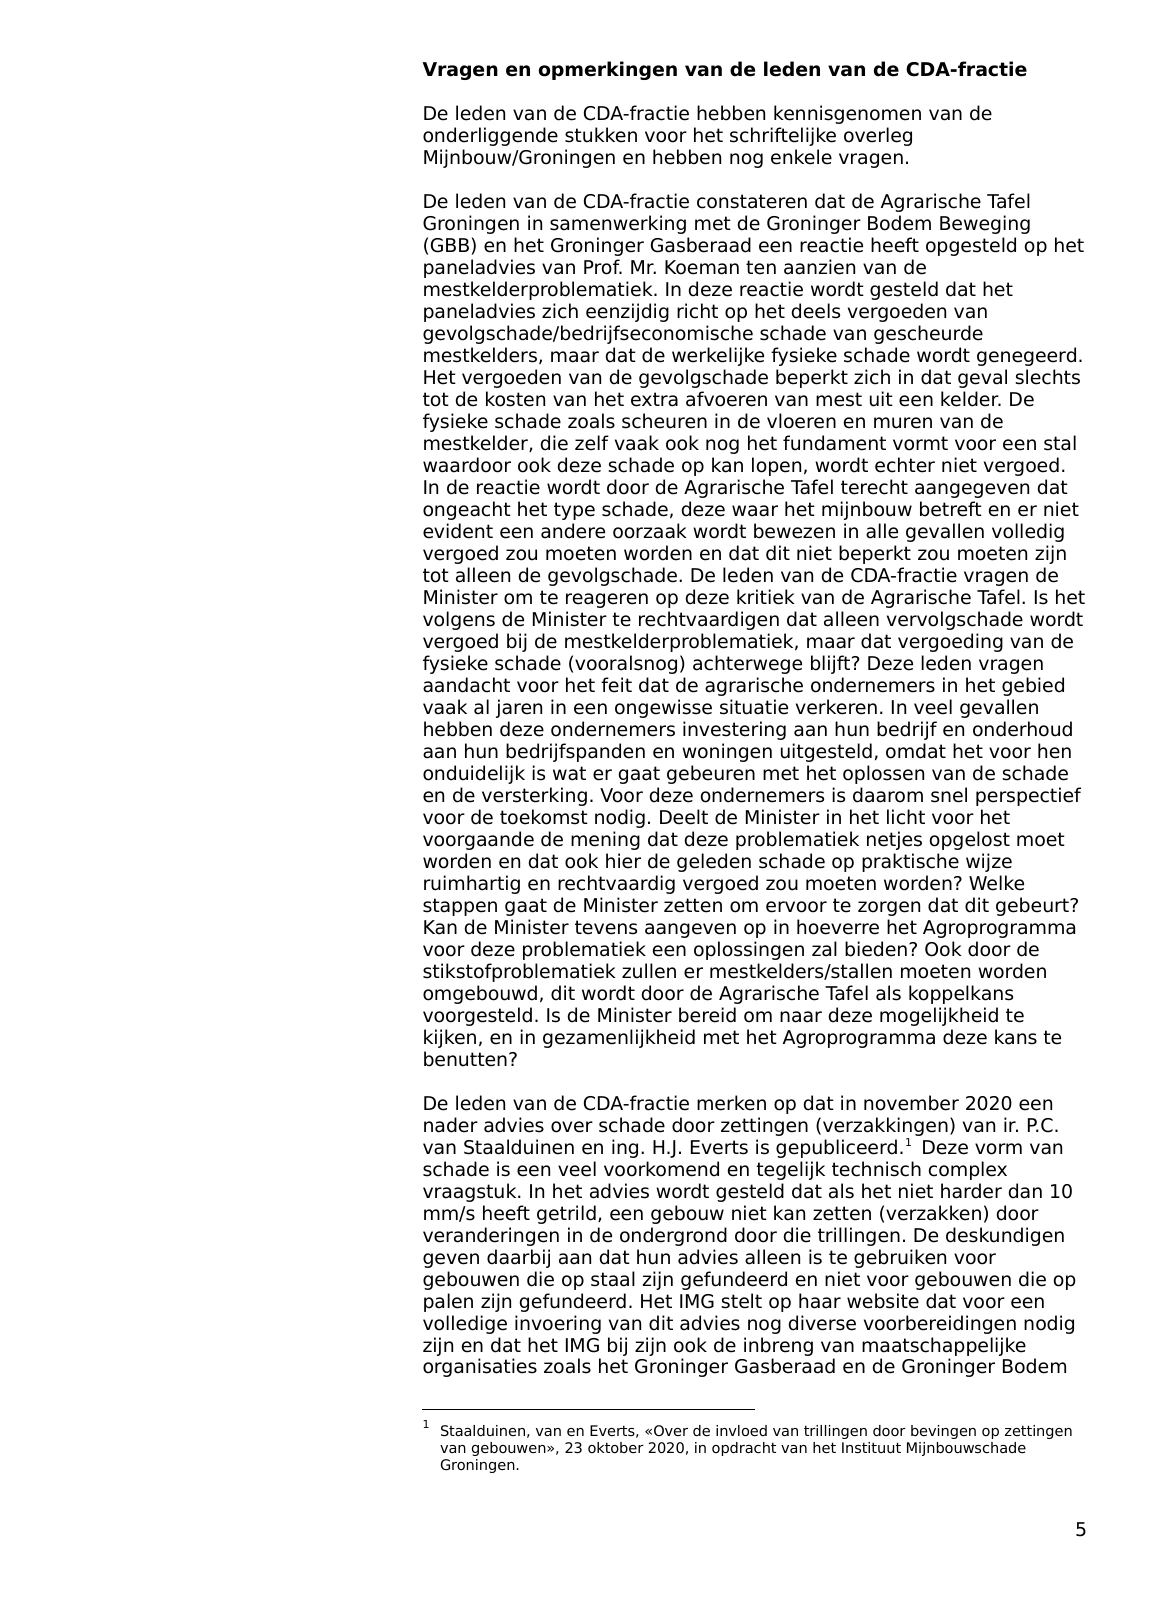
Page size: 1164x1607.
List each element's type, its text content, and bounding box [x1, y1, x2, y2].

text De leden van de CDA-fractie merken op dat in november 2020 een nader advies over schade door zettingen (verzakkingen) van ir. P.C. van Staalduinen en ing. H.J. Everts is gepubliceerd. Deze vorm van schade is een veel voorkomend en tegelijk technisch complex vraagstuk. In het advies wordt gesteld dat als het niet harder dan 10 mm/s heeft getrild, een gebouw niet kan zetten (verzakken) door veranderingen in de ondergrond door die trillingen. De deskundigen geven daarbij aan dat hun advies alleen is te gebruiken voor gebouwen die op staal zijn gefundeerd en niet voor gebouwen die op palen zijn gefundeerd. Het IMG stelt op haar website dat voor een volledige invoering van dit advies nog diverse voorbereidingen nodig zijn en dat het IMG bij zijn ook de inbreng van maatschappelijke organisaties zoals het Groninger Gasberaad en de Groninger Bodem [422, 1093, 1087, 1378]
text De leden van de CDA-fractie constateren dat de Agrarische Tafel Groningen in samenwerking met de Groninger Bodem Beweging (GBB) en het Groninger Gasberaad een reactie heeft opgesteld op het paneladvies van Prof. Mr. Koeman ten aanzien van de mestkelderproblematiek. In deze reactie wordt gesteld dat het paneladvies zich eenzijdig richt op het deels vergoeden van gevolgschade/bedrijfseconomische schade van gescheurde mestkelders, maar dat de werkelijke fysieke schade wordt genegeerd. Het vergoeden van de gevolgschade beperkt zich in dat geval slechts tot de kosten van het extra afvoeren van mest uit een kelder. De fysieke schade zoals scheuren in de vloeren en muren van de mestkelder, die zelf vaak ook nog het fundament vormt voor een stal waardoor ook deze schade op kan lopen, wordt echter niet vergoed. In de reactie wordt door de Agrarische Tafel terecht aangegeven dat ongeacht het type schade, deze waar het mijnbouw betreft en er niet evident een andere oorzaak wordt bewezen in alle gevallen volledig vergoed zou moeten worden en dat dit niet beperkt zou moeten zijn tot alleen de gevolgschade. De leden van de CDA-fractie vragen de Minister om te reageren op deze kritiek van de Agrarische Tafel. Is het volgens de Minister te rechtvaardigen dat alleen vervolgschade wordt vergoed bij de mestkelderproblematiek, maar dat vergoeding van de fysieke schade (vooralsnog) achterwege blijft? Deze leden vragen aandacht voor het feit dat de agrarische ondernemers in het gebied vaak al jaren in een ongewisse situatie verkeren. In veel gevallen hebben deze ondernemers investering aan hun bedrijf en onderhoud aan hun bedrijfspanden en woningen uitgesteld, omdat het voor hen onduidelijk is wat er gaat gebeuren met het oplossen van de schade en de versterking. Voor deze ondernemers is daarom snel perspectief voor de toekomst nodig. Deelt de Minister in het licht voor het voorgaande de mening dat deze problematiek netjes opgelost moet worden en dat ook hier de geleden schade op praktische wijze ruimhartig en rechtvaardig vergoed zou moeten worden? Welke stappen gaat de Minister zetten om ervoor te zorgen dat dit gebeurt? Kan de Minister tevens aangeven op in hoeverre het Agroprogramma voor deze problematiek een oplossingen zal bieden? Ook door de stikstofproblematiek zullen er mestkelders/stallen moeten worden omgebouwd, dit wordt door de Agrarische Tafel als koppelkans voorgesteld. Is de Minister bereid om naar deze mogelijkheid te kijken, en in gezamenlijkheid met het Agroprogramma deze kans te benutten? [422, 191, 1087, 1071]
subtitle Vragen en opmerkingen van de leden van de CDA-fractie [422, 59, 1087, 81]
text Staalduinen, van en Everts, «Over de invloed van trillingen door bevingen op zettingen van gebouwen», 23 oktober 2020, in opdracht van het Instituut Mijnbouwschade Groningen. [422, 1418, 1087, 1474]
text De leden van de CDA-fractie hebben kennisgenomen van de onderliggende stukken voor het schriftelijke overleg Mijnbouw/Groningen en hebben nog enkele vragen. [422, 103, 1087, 169]
